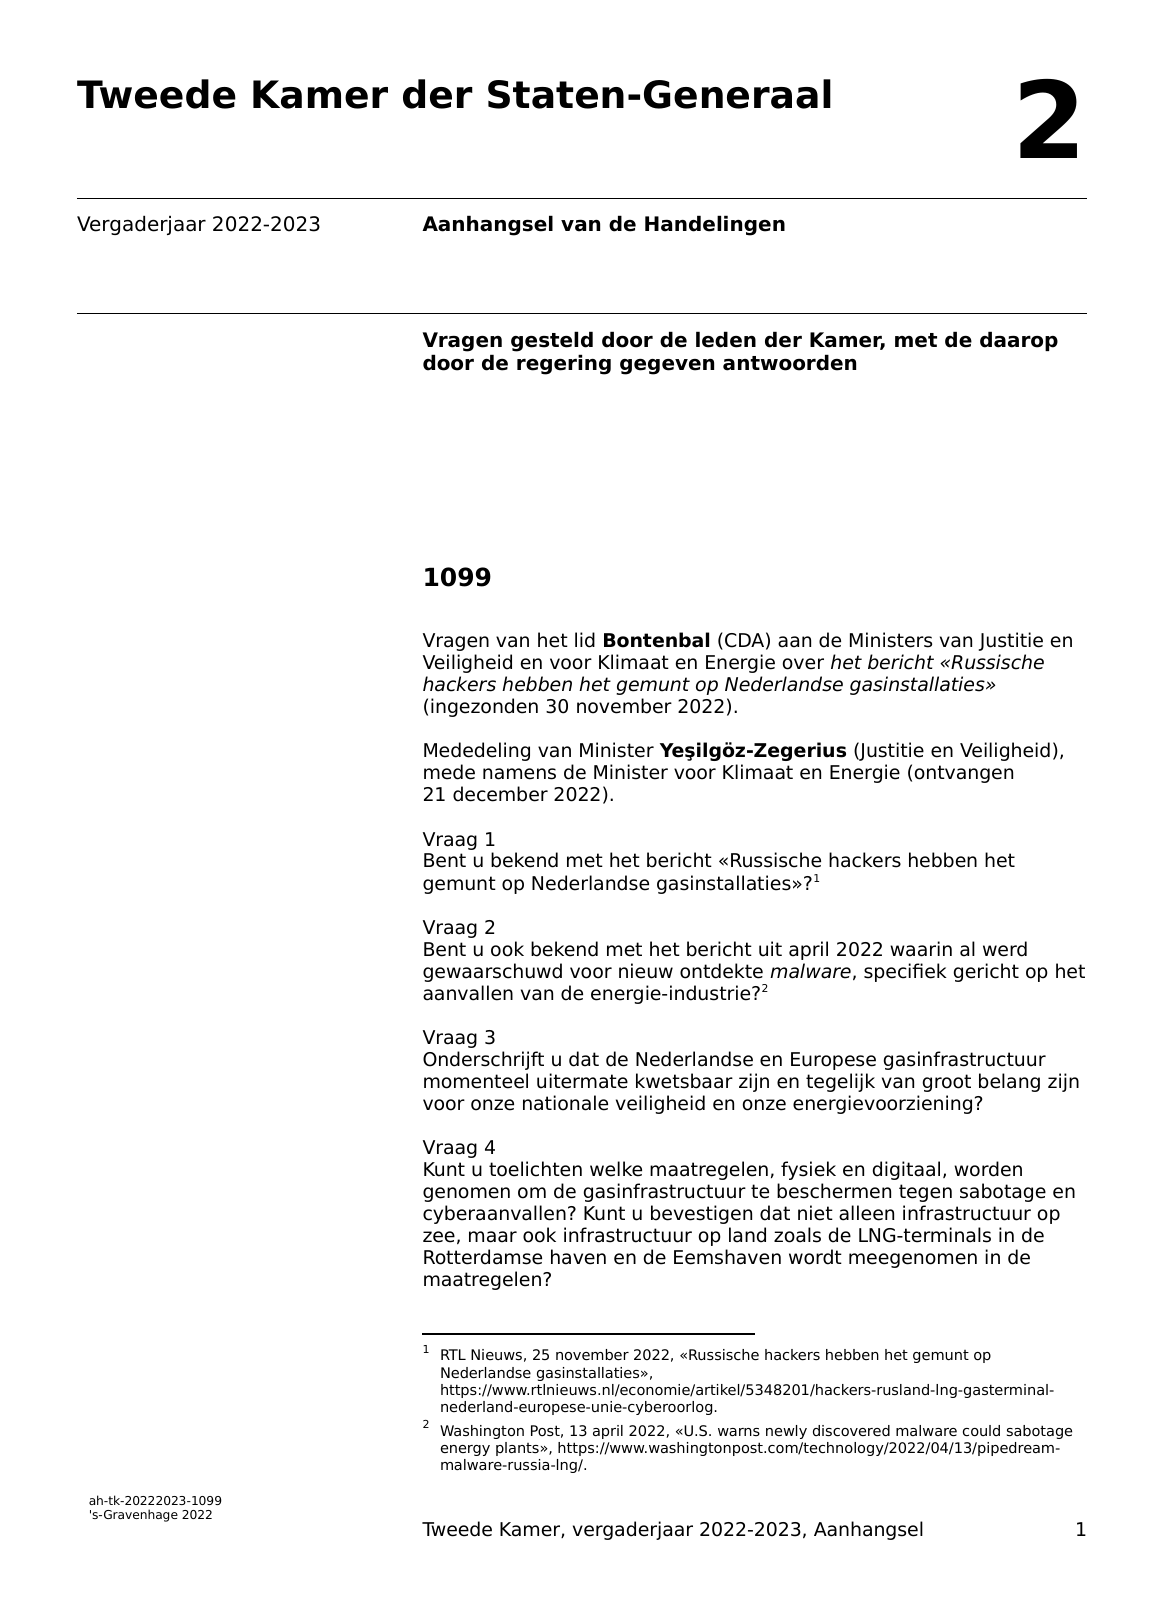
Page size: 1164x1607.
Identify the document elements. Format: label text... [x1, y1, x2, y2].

text ah-tk-20222023-1099 [88, 1494, 323, 1508]
text Washington Post, 13 april 2022, «U.S. warns newly discovered malware could sabotage energy plants», https://www.washingtonpost.com/technology/2022/04/13/pipedream-malware-russia-lng/. [422, 1418, 1087, 1474]
text RTL Nieuws, 25 november 2022, «Russische hackers hebben het gemunt op Nederlandse gasinstallaties», https://www.rtlnieuws.nl/economie/artikel/5348201/hackers-rusland-lng-gasterminal-nederland-europese-unie-cyberoorlog. [422, 1343, 1087, 1416]
table_cell Vergaderjaar 2022-2023 [77, 199, 422, 313]
table_cell Vragen gesteld door de leden der Kamer, met de daarop door de regering gegeven antwoorden [422, 314, 1087, 375]
text Vraag 4 [422, 1137, 1087, 1159]
text Mededeling van Minister Yeşilgöz-Zegerius (Justitie en Veiligheid), mede namens de Minister voor Klimaat en Energie (ontvangen 21 december 2022). [422, 740, 1087, 806]
text Kunt u toelichten welke maatregelen, fysiek en digitaal, worden genomen om de gasinfrastructuur te beschermen tegen sabotage en cyberaanvallen? Kunt u bevestigen dat niet alleen infrastructuur op zee, maar ook infrastructuur op land zoals de LNG-terminals in de Rotterdamse haven en de Eemshaven wordt meegenomen in de maatregelen? [422, 1159, 1087, 1291]
table_cell Aanhangsel van de Handelingen [422, 199, 1087, 313]
text 1099 [422, 563, 1087, 592]
table_header Tweede Kamer der Staten-Generaal [77, 59, 886, 198]
table_cell [77, 314, 422, 375]
text 's-Gravenhage 2022 [88, 1508, 323, 1522]
text Vraag 3 [422, 1027, 1087, 1049]
text Onderschrijft u dat de Nederlandse en Europese gasinfrastructuur momenteel uitermate kwetsbaar zijn en tegelijk van groot belang zijn voor onze nationale veiligheid en onze energievoorziening? [422, 1049, 1087, 1114]
text Vraag 2 [422, 917, 1087, 938]
text Vraag 1 [422, 828, 1087, 850]
text Bent u ook bekend met het bericht uit april 2022 waarin al werd gewaarschuwd voor nieuw ontdekte malware, specifiek gericht op het aanvallen van de energie-industrie? [422, 938, 1087, 1004]
text Bent u bekend met het bericht «Russische hackers hebben het gemunt op Nederlandse gasinstallaties»? [422, 850, 1087, 894]
text Vragen van het lid Bontenbal (CDA) aan de Ministers van Justitie en Veiligheid en voor Klimaat en Energie over het bericht «Russische hackers hebben het gemunt op Nederlandse gasinstallaties» (ingezonden 30 november 2022). [422, 630, 1087, 718]
table_header 2 [886, 59, 1087, 198]
